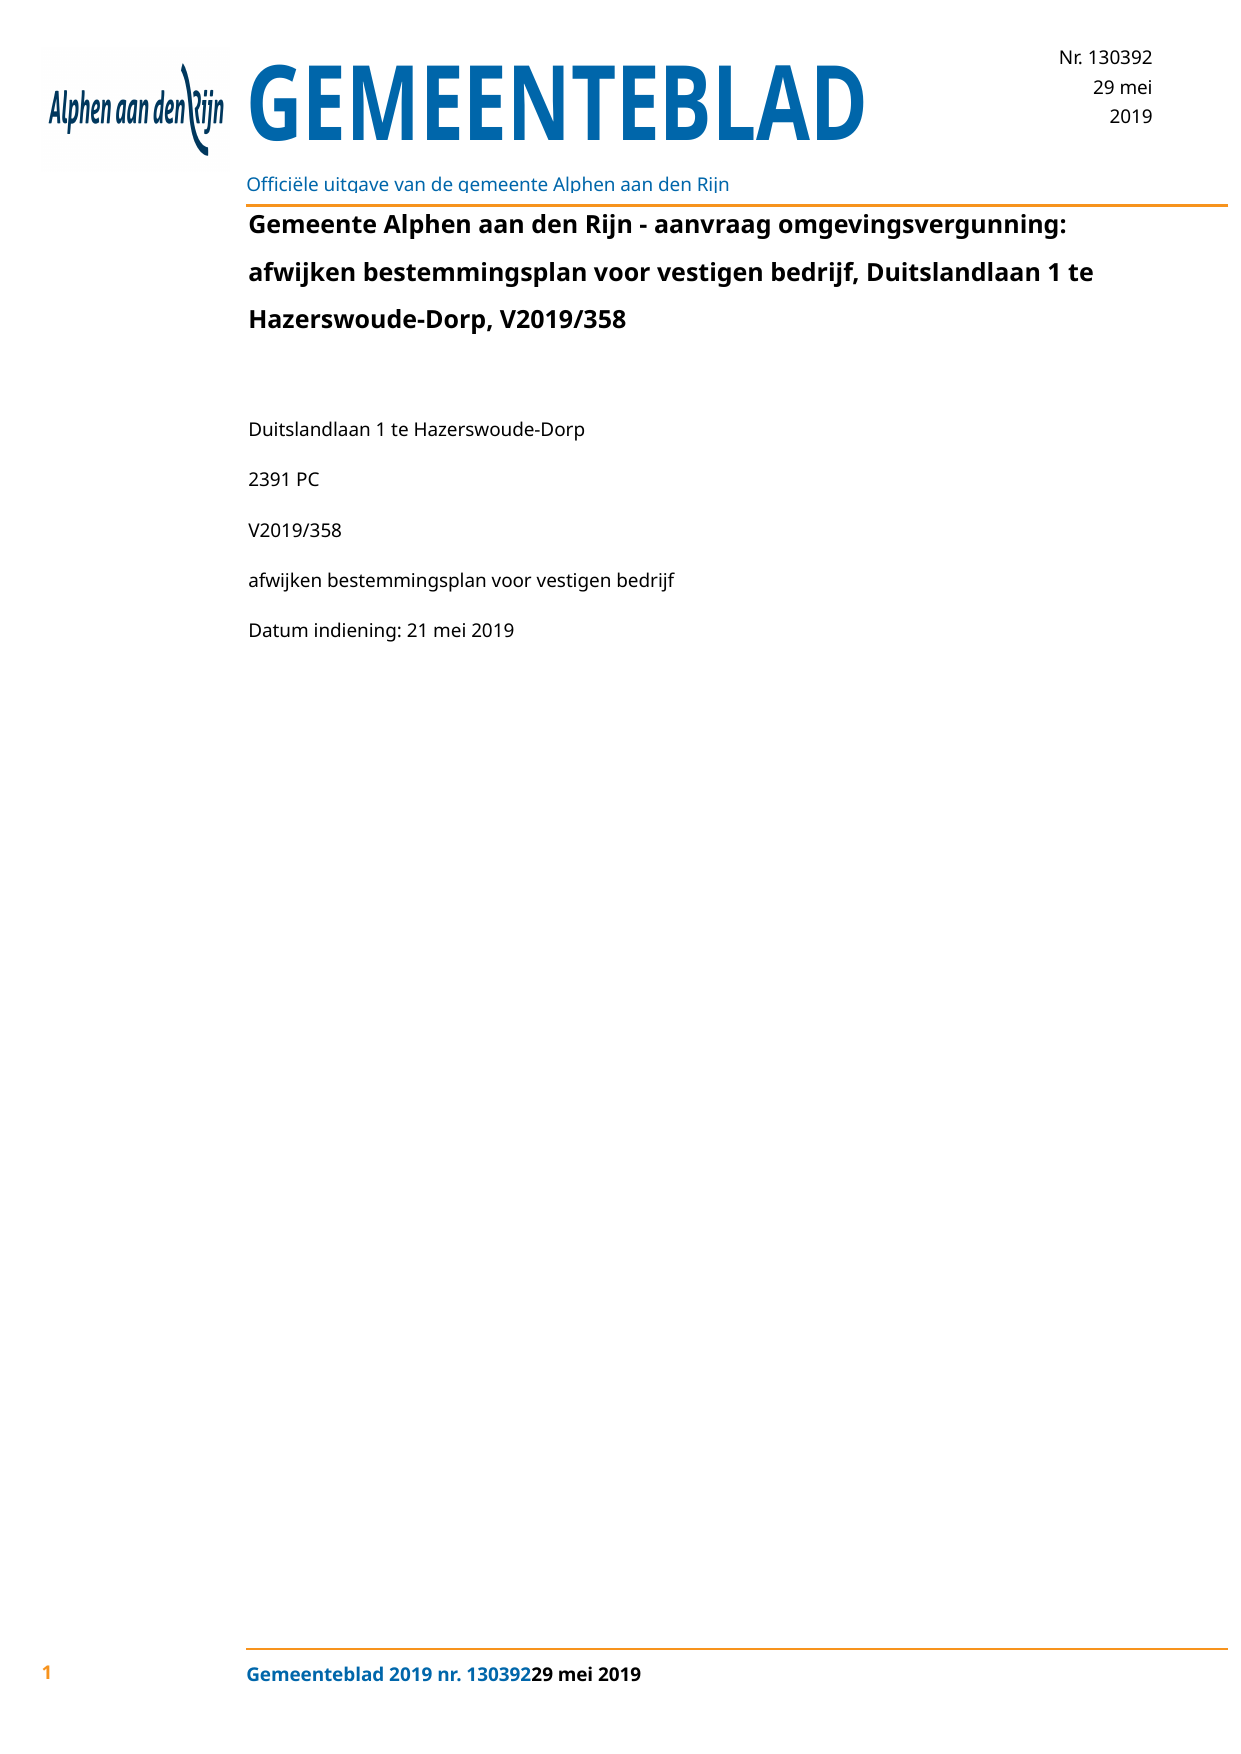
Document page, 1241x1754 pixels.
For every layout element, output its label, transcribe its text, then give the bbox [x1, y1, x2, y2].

picture [41, 47, 231, 172]
text V2019/358 [248, 517, 1152, 542]
text Datum indiening: 21 mei 2019 [248, 618, 1152, 643]
text Duitslandlaan 1 te Hazerswoude-Dorp [248, 416, 1152, 442]
text afwijken bestemmingsplan voor vestigen bedrijf [248, 567, 1152, 593]
text Gemeente Alphen aan den Rijn - aanvraag omgevingsvergunning: afwijken bestemmingsplan voor vestigen bedrijf, Duitslandlaan 1 te Hazerswoude-Dorp, V2019/358 [248, 207, 1152, 336]
text 2391 PC [248, 466, 1152, 492]
